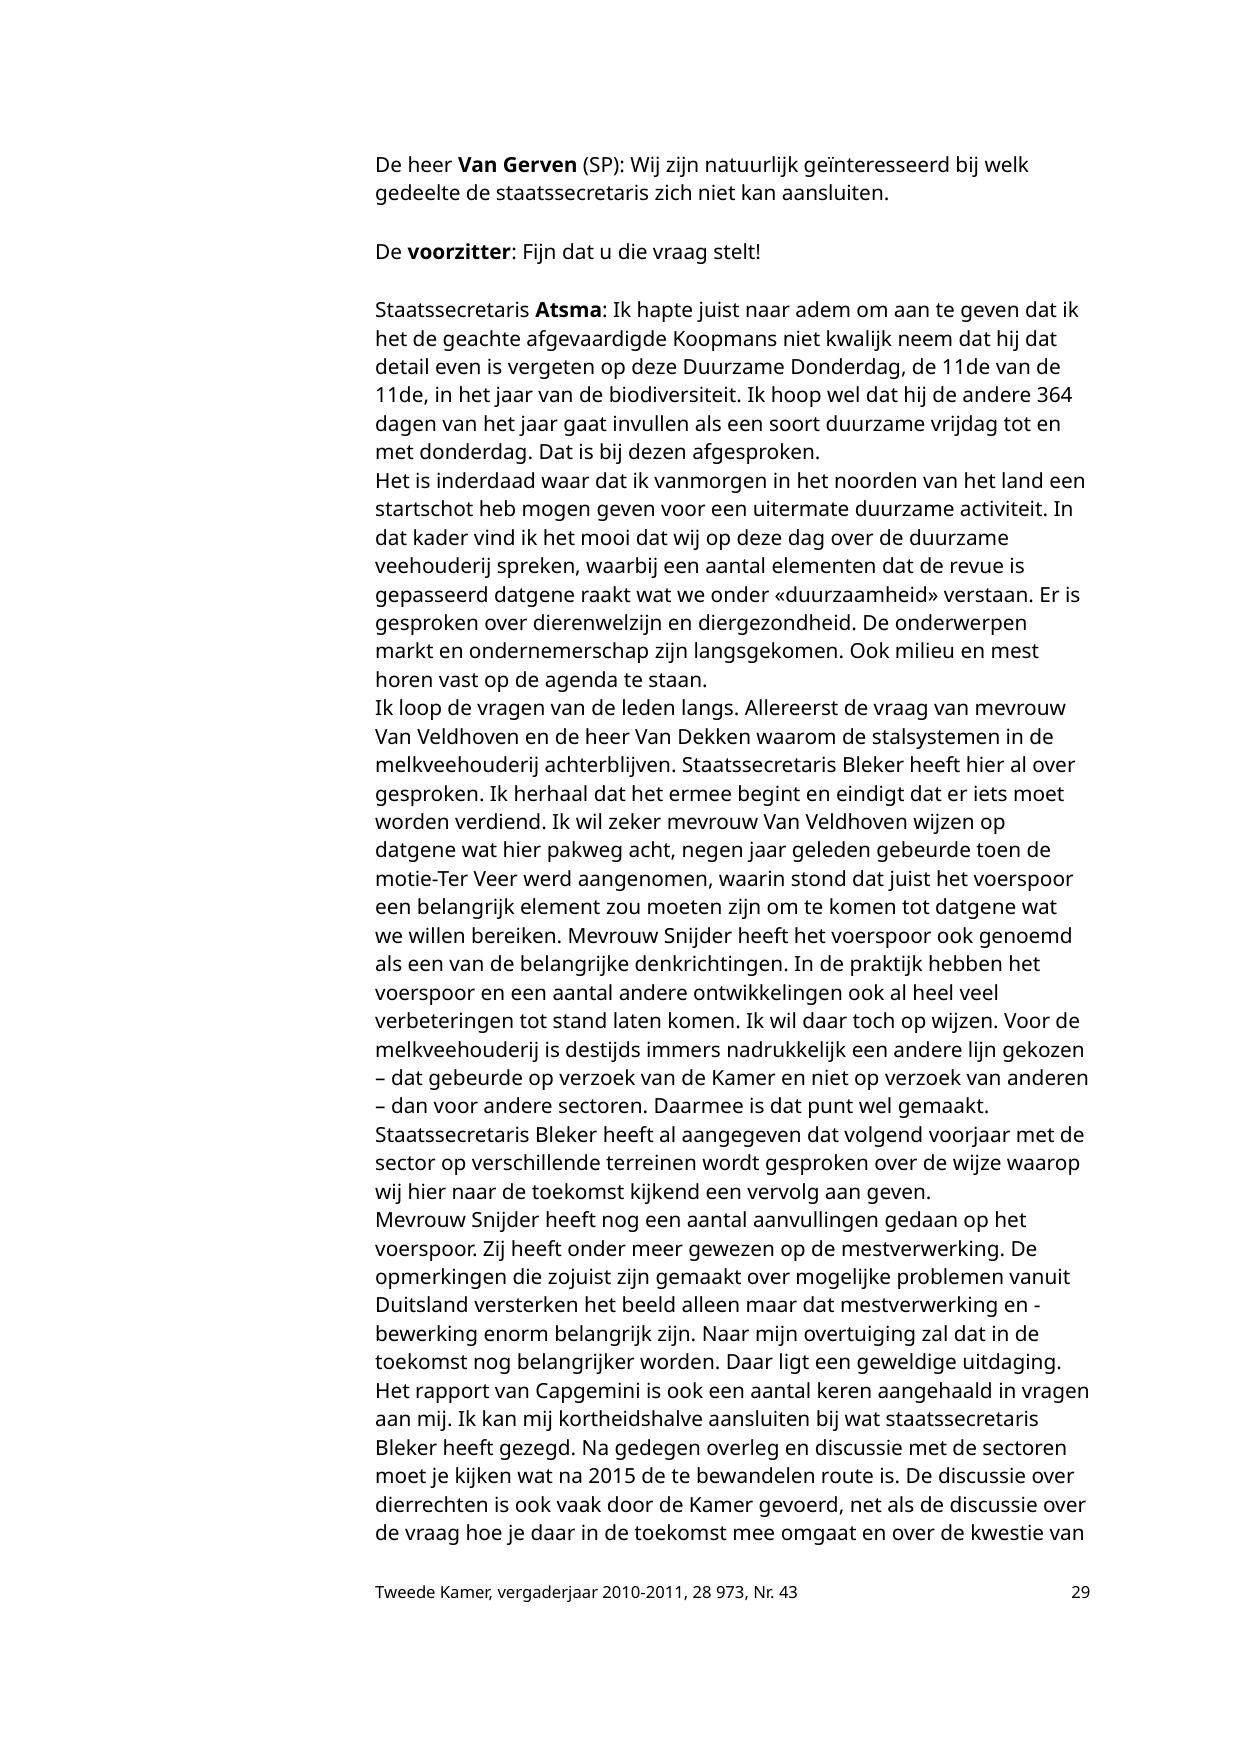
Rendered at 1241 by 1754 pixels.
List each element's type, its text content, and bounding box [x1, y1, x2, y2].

text De voorzitter: Fijn dat u die vraag stelt! [375, 237, 1090, 265]
text Het is inderdaad waar dat ik vanmorgen in het noorden van het land een startschot heb mogen geven voor een uitermate duurzame activiteit. In dat kader vind ik het mooi dat wij op deze dag over de duurzame veehouderij spreken, waarbij een aantal elementen dat de revue is gepasseerd datgene raakt wat we onder «duurzaamheid» verstaan. Er is gesproken over dierenwelzijn en diergezondheid. De onderwerpen markt en ondernemerschap zijn langsgekomen. Ook milieu en mest horen vast op de agenda te staan. [375, 466, 1090, 693]
text Mevrouw Snijder heeft nog een aantal aanvullingen gedaan op het voerspoor. Zij heeft onder meer gewezen op de mestverwerking. De opmerkingen die zojuist zijn gemaakt over mogelijke problemen vanuit Duitsland versterken het beeld alleen maar dat mestverwerking en -bewerking enorm belangrijk zijn. Naar mijn overtuiging zal dat in de toekomst nog belangrijker worden. Daar ligt een geweldige uitdaging. [375, 1205, 1090, 1376]
text Het rapport van Capgemini is ook een aantal keren aangehaald in vragen aan mij. Ik kan mij kortheidshalve aansluiten bij wat staatssecretaris Bleker heeft gezegd. Na gedegen overleg en discussie met de sectoren moet je kijken wat na 2015 de te bewandelen route is. De discussie over dierrechten is ook vaak door de Kamer gevoerd, net als de discussie over de vraag hoe je daar in de toekomst mee omgaat en over de kwestie van [375, 1376, 1090, 1547]
text De heer Van Gerven (SP): Wij zijn natuurlijk geïnteresseerd bij welk gedeelte de staatssecretaris zich niet kan aansluiten. [375, 150, 1090, 207]
text Staatssecretaris Atsma: Ik hapte juist naar adem om aan te geven dat ik het de geachte afgevaardigde Koopmans niet kwalijk neem dat hij dat detail even is vergeten op deze Duurzame Donderdag, de 11de van de 11de, in het jaar van de biodiversiteit. Ik hoop wel dat hij de andere 364 dagen van het jaar gaat invullen als een soort duurzame vrijdag tot en met donderdag. Dat is bij dezen afgesproken. [375, 295, 1090, 466]
text Ik loop de vragen van de leden langs. Allereerst de vraag van mevrouw Van Veldhoven en de heer Van Dekken waarom de stalsystemen in de melkveehouderij achterblijven. Staatssecretaris Bleker heeft hier al over gesproken. Ik herhaal dat het ermee begint en eindigt dat er iets moet worden verdiend. Ik wil zeker mevrouw Van Veldhoven wijzen op datgene wat hier pakweg acht, negen jaar geleden gebeurde toen de motie-Ter Veer werd aangenomen, waarin stond dat juist het voerspoor een belangrijk element zou moeten zijn om te komen tot datgene wat we willen bereiken. Mevrouw Snijder heeft het voerspoor ook genoemd als een van de belangrijke denkrichtingen. In de praktijk hebben het voerspoor en een aantal andere ontwikkelingen ook al heel veel verbeteringen tot stand laten komen. Ik wil daar toch op wijzen. Voor de melkveehouderij is destijds immers nadrukkelijk een andere lijn gekozen – dat gebeurde op verzoek van de Kamer en niet op verzoek van anderen – dan voor andere sectoren. Daarmee is dat punt wel gemaakt. Staatssecretaris Bleker heeft al aangegeven dat volgend voorjaar met de sector op verschillende terreinen wordt gesproken over de wijze waarop wij hier naar de toekomst kijkend een vervolg aan geven. [375, 693, 1090, 1205]
